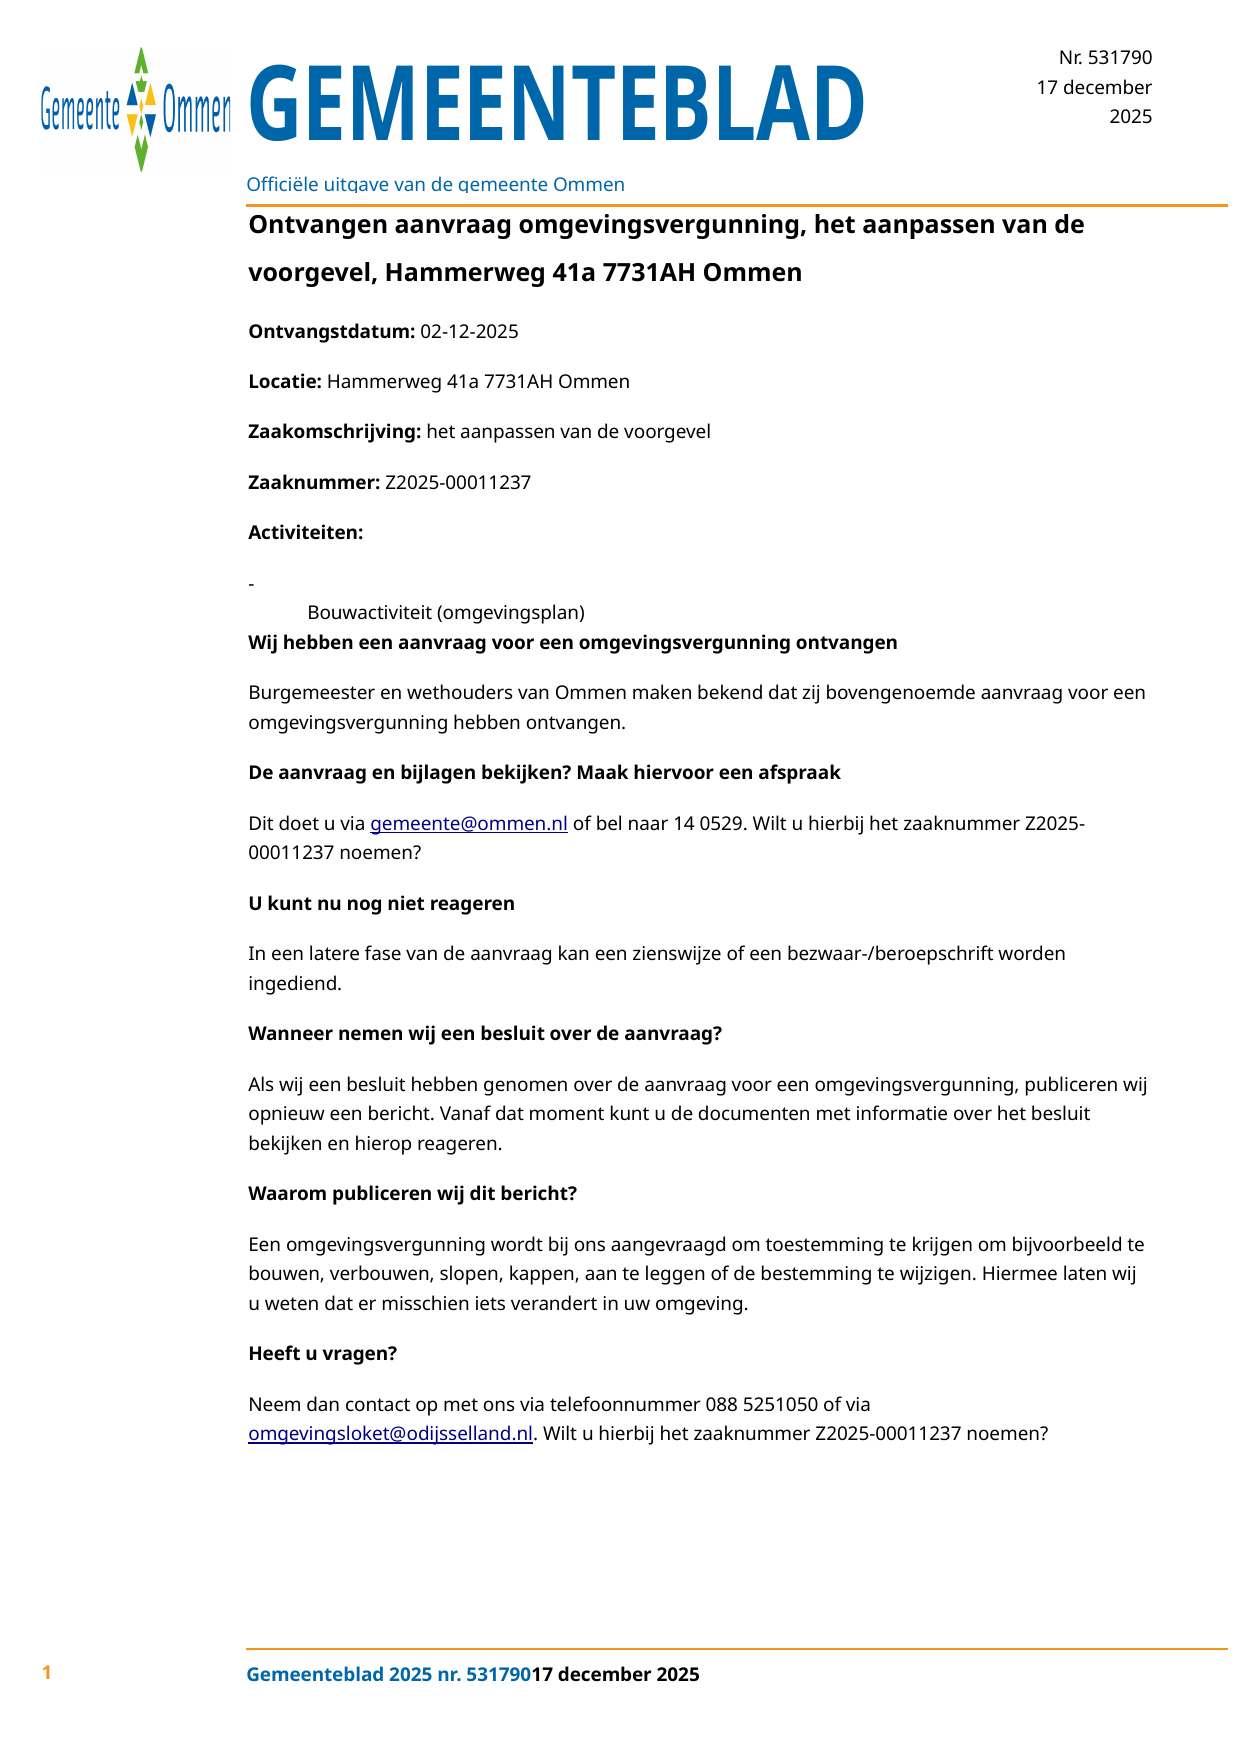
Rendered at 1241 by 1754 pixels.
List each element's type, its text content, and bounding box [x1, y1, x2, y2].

text Waarom publiceren wij dit bericht? [248, 1180, 1152, 1206]
text Locatie: Hammerweg 41a 7731AH Ommen [248, 368, 1152, 394]
text Activiteiten: [248, 519, 1152, 545]
text Wanneer nemen wij een besluit over de aanvraag? [248, 1020, 1152, 1046]
text Neem dan contact op met ons via telefoonnummer 088 5251050 of via omgevingsloket@odijsselland.nl. Wilt u hierbij het zaaknummer Z2025-00011237 noemen? [248, 1391, 1152, 1446]
text Zaaknummer: Z2025-00011237 [248, 469, 1152, 495]
text Als wij een besluit hebben genomen over de aanvraag voor een omgevingsvergunning, publiceren wij opnieuw een bericht. Vanaf dat moment kunt u de documenten met informatie over het besluit bekijken en hierop reageren. [248, 1071, 1152, 1156]
text Een omgevingsvergunning wordt bij ons aangevraagd om toestemming te krijgen om bijvoorbeeld te bouwen, verbouwen, slopen, kappen, aan te leggen of de bestemming te wijzigen. Hiermee laten wij u weten dat er misschien iets verandert in uw omgeving. [248, 1231, 1152, 1316]
text Zaakomschrijving: het aanpassen van de voorgevel [248, 419, 1152, 444]
text Wij hebben een aanvraag voor een omgevingsvergunning ontvangen [248, 629, 1152, 655]
text Heeft u vragen? [248, 1340, 1152, 1366]
text Ontvangen aanvraag omgevingsvergunning, het aanpassen van de voorgevel, Hammerweg 41a 7731AH Ommen [248, 207, 1152, 288]
text De aanvraag en bijlagen bekijken? Maak hiervoor een afspraak [248, 759, 1152, 785]
list Bouwactiviteit (omgevingsplan) [248, 599, 1152, 625]
text Dit doet u via gemeente@ommen.nl of bel naar 14 0529. Wilt u hierbij het zaaknummer Z2025-00011237 noemen? [248, 810, 1152, 865]
text U kunt nu nog niet reageren [248, 890, 1152, 916]
text Ontvangstdatum: 02-12-2025 [248, 318, 1152, 344]
picture [41, 47, 231, 172]
text In een latere fase van de aanvraag kan een zienswijze of een bezwaar-/beroepschrift worden ingediend. [248, 940, 1152, 996]
text Burgemeester en wethouders van Ommen maken bekend dat zij bovengenoemde aanvraag voor een omgevingsvergunning hebben ontvangen. [248, 679, 1152, 735]
